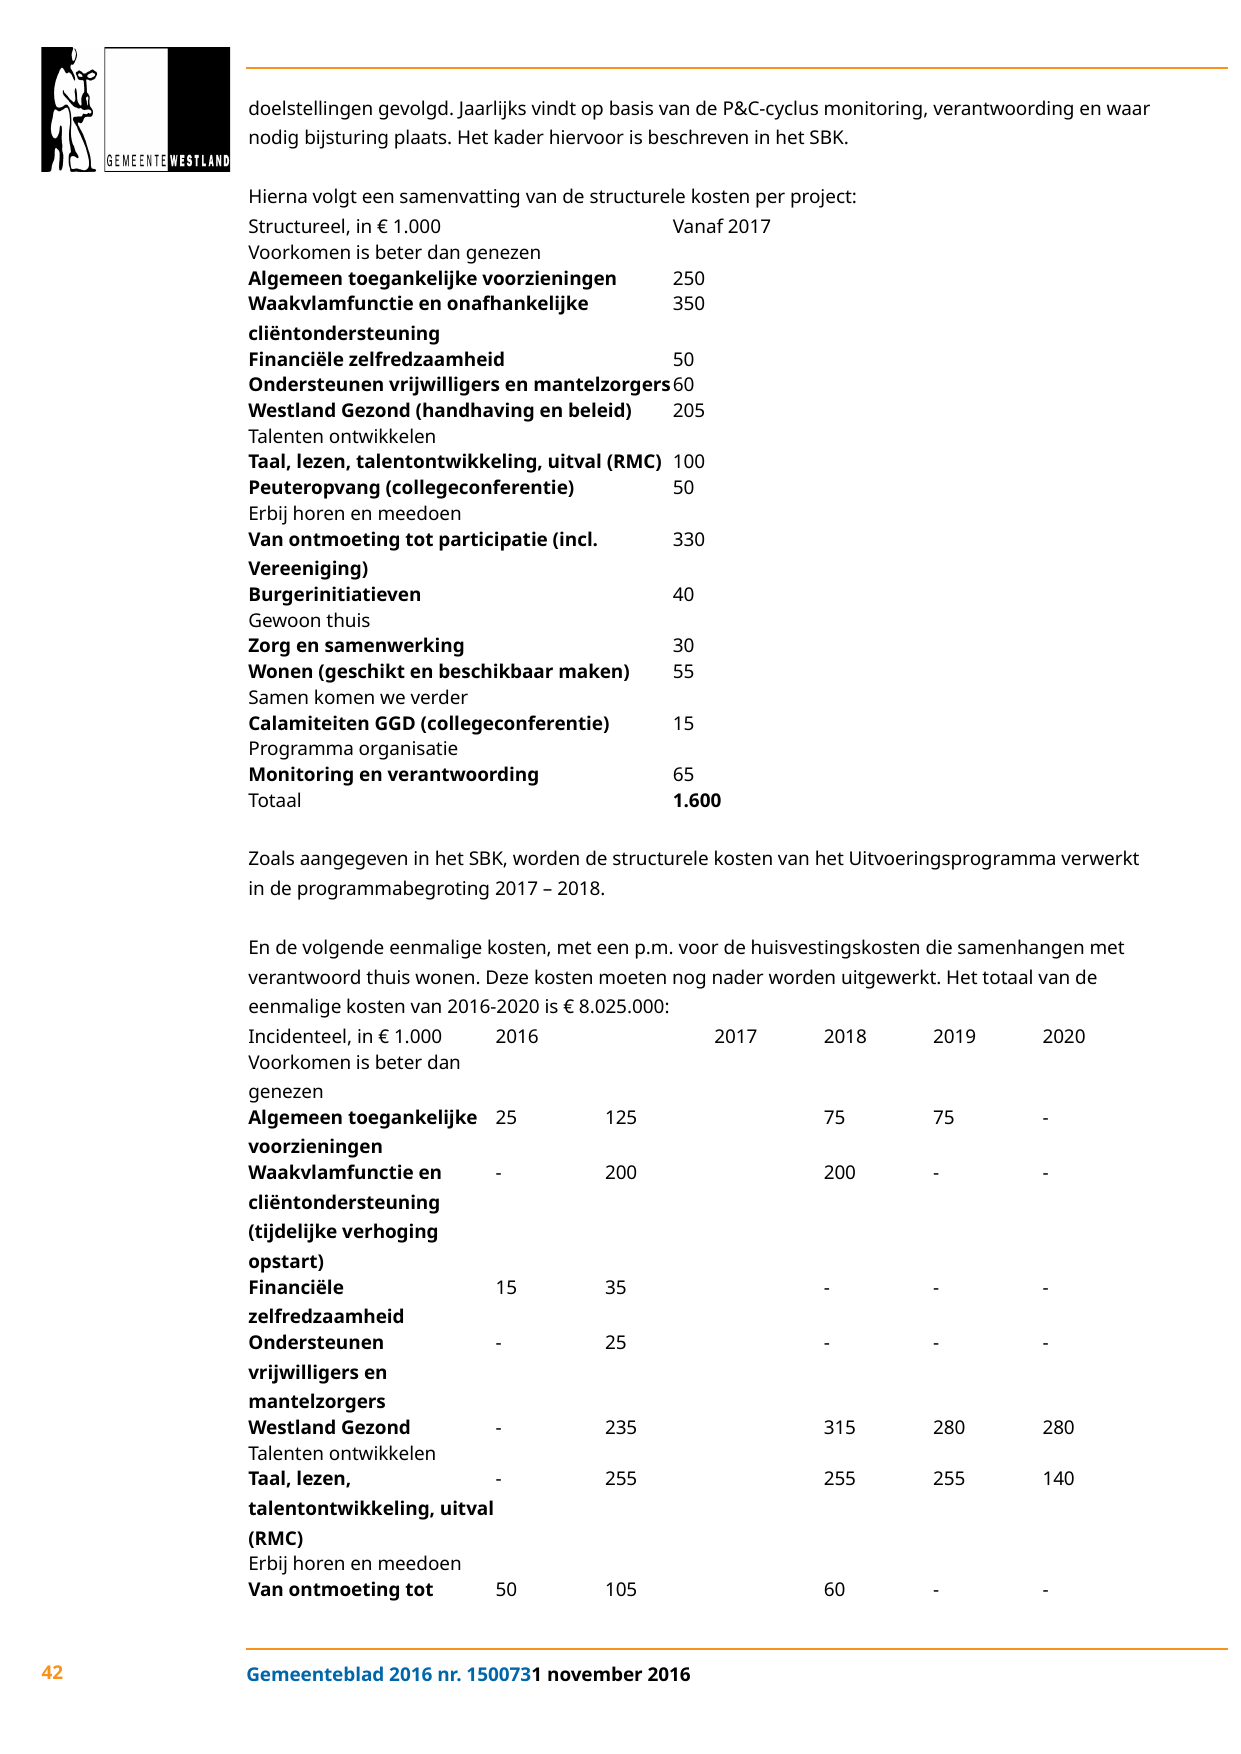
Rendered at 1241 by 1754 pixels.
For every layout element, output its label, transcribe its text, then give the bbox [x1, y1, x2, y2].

table_cell Westland Gezond [248, 1414, 495, 1440]
table_cell Totaal [248, 787, 673, 813]
table_cell [673, 736, 1152, 761]
table_cell [824, 1551, 933, 1576]
table_cell Talenten ontwikkelen [248, 1440, 495, 1466]
table_cell Wonen (geschikt en beschikbaar maken) [248, 658, 673, 684]
table_cell 75 [824, 1104, 933, 1159]
table_cell Erbij horen en meedoen [248, 1551, 495, 1576]
table_cell 205 [673, 397, 1152, 423]
table_cell [673, 423, 1152, 449]
table_cell 60 [673, 371, 1152, 397]
table_cell Financiële zelfredzaamheid [248, 1274, 495, 1329]
table_cell 15 [495, 1274, 605, 1329]
table_cell 330 [673, 526, 1152, 581]
table_cell - [495, 1329, 605, 1414]
table_cell 350 [673, 290, 1152, 346]
table_cell - [824, 1274, 933, 1329]
table_cell Monitoring en verantwoording [248, 761, 673, 787]
table_cell Algemeen toegankelijke voorzieningen [248, 265, 673, 290]
table_cell Zorg en samenwerking [248, 633, 673, 658]
table_cell 40 [673, 581, 1152, 607]
table_cell Van ontmoeting tot [248, 1576, 495, 1602]
table_cell Burgerinitiatieven [248, 581, 673, 607]
table_cell - [1042, 1576, 1152, 1602]
table_cell - [933, 1576, 1042, 1602]
table_cell Peuteropvang (collegeconferentie) [248, 474, 673, 500]
table_cell Van ontmoeting tot participatie (incl. Vereeniging) [248, 526, 673, 581]
table_cell 15 [673, 710, 1152, 736]
table_cell 55 [673, 658, 1152, 684]
table_cell Ondersteunen vrijwilligers en mantelzorgers [248, 371, 673, 397]
table_cell [824, 1440, 933, 1466]
table_cell Gewoon thuis [248, 607, 673, 633]
table_header 2019 [933, 1023, 1042, 1049]
table_cell Talenten ontwikkelen [248, 423, 673, 449]
table_cell [824, 1049, 933, 1104]
table_cell Calamiteiten GGD (collegeconferentie) [248, 710, 673, 736]
table_cell [1042, 1440, 1152, 1466]
table_cell - [933, 1160, 1042, 1274]
table_cell Westland Gezond (handhaving en beleid) [248, 397, 673, 423]
table_cell 200 [605, 1160, 823, 1274]
text Hierna volgt een samenvatting van de structurele kosten per project: [248, 183, 1152, 209]
table_cell 255 [824, 1466, 933, 1551]
table_cell [673, 500, 1152, 526]
table_header Structureel, in € 1.000 [248, 213, 673, 239]
table_header Incidenteel, in € 1.000 [248, 1023, 495, 1049]
table_cell 280 [1042, 1414, 1152, 1440]
table_cell Waakvlamfunctie en onafhankelijke cliëntondersteuning [248, 290, 673, 346]
text En de volgende eenmalige kosten, met een p.m. voor de huisvestingskosten die samenhangen met verantwoord thuis wonen. Deze kosten moeten nog nader worden uitgewerkt. Het totaal van de eenmalige kosten van 2016-2020 is € 8.025.000: [248, 934, 1152, 1019]
table_cell [495, 1049, 605, 1104]
picture [41, 47, 231, 172]
table_cell [933, 1551, 1042, 1576]
table_cell 60 [824, 1576, 933, 1602]
table_cell Voorkomen is beter dan genezen [248, 1049, 495, 1104]
table_cell Financiële zelfredzaamheid [248, 346, 673, 371]
table_cell 255 [605, 1466, 823, 1551]
table_cell 50 [673, 346, 1152, 371]
table_cell [605, 1551, 823, 1576]
table_cell 255 [933, 1466, 1042, 1551]
table_header 2018 [824, 1023, 933, 1049]
table_header 2016 [495, 1023, 714, 1049]
table_cell 50 [673, 474, 1152, 500]
table_cell - [1042, 1104, 1152, 1159]
table_cell Voorkomen is beter dan genezen [248, 239, 673, 265]
table_cell 315 [824, 1414, 933, 1440]
table_cell - [933, 1329, 1042, 1414]
table_cell Programma organisatie [248, 736, 673, 761]
table_cell - [495, 1414, 605, 1440]
table_cell - [1042, 1329, 1152, 1414]
table_cell Samen komen we verder [248, 684, 673, 710]
table_cell 140 [1042, 1466, 1152, 1551]
table_cell 280 [933, 1414, 1042, 1440]
table_cell [1042, 1049, 1152, 1104]
table_cell 25 [495, 1104, 605, 1159]
table_cell Taal, lezen, talentontwikkeling, uitval (RMC) [248, 1466, 495, 1551]
table_cell [673, 684, 1152, 710]
text Zoals aangegeven in het SBK, worden de structurele kosten van het Uitvoeringsprogramma verwerkt in de programmabegroting 2017 – 2018. [248, 846, 1152, 901]
table_cell - [933, 1274, 1042, 1329]
table_cell [673, 607, 1152, 633]
table_cell 25 [605, 1329, 823, 1414]
table_cell [1042, 1551, 1152, 1576]
table_cell - [495, 1160, 605, 1274]
table_cell - [1042, 1160, 1152, 1274]
table_cell 65 [673, 761, 1152, 787]
table_cell 35 [605, 1274, 823, 1329]
table_cell Ondersteunen vrijwilligers en mantelzorgers [248, 1329, 495, 1414]
table_cell 250 [673, 265, 1152, 290]
table_cell [495, 1551, 605, 1576]
table_cell 50 [495, 1576, 605, 1602]
table_cell - [1042, 1274, 1152, 1329]
table_cell 125 [605, 1104, 823, 1159]
table_header 2017 [714, 1023, 823, 1049]
table_cell 75 [933, 1104, 1042, 1159]
table_cell 235 [605, 1414, 823, 1440]
table_cell [605, 1049, 823, 1104]
table_cell - [824, 1329, 933, 1414]
table_cell Waakvlamfunctie en cliëntondersteuning (tijdelijke verhoging opstart) [248, 1160, 495, 1274]
table_cell Erbij horen en meedoen [248, 500, 673, 526]
table_cell 1.600 [673, 787, 1152, 813]
table_cell [605, 1440, 823, 1466]
table_cell Algemeen toegankelijke voorzieningen [248, 1104, 495, 1159]
table_header 2020 [1042, 1023, 1152, 1049]
table_cell [673, 239, 1152, 265]
text doelstellingen gevolgd. Jaarlijks vindt op basis van de P&C-cyclus monitoring, verantwoording en waar nodig bijsturing plaats. Het kader hiervoor is beschreven in het SBK. [248, 95, 1152, 150]
table_cell 100 [673, 449, 1152, 474]
table_cell - [495, 1466, 605, 1551]
table_cell 200 [824, 1160, 933, 1274]
table_cell 105 [605, 1576, 823, 1602]
table_cell 30 [673, 633, 1152, 658]
table_header Vanaf 2017 [673, 213, 1152, 239]
table_cell Taal, lezen, talentontwikkeling, uitval (RMC) [248, 449, 673, 474]
table_cell [495, 1440, 605, 1466]
table_cell [933, 1440, 1042, 1466]
table_cell [933, 1049, 1042, 1104]
